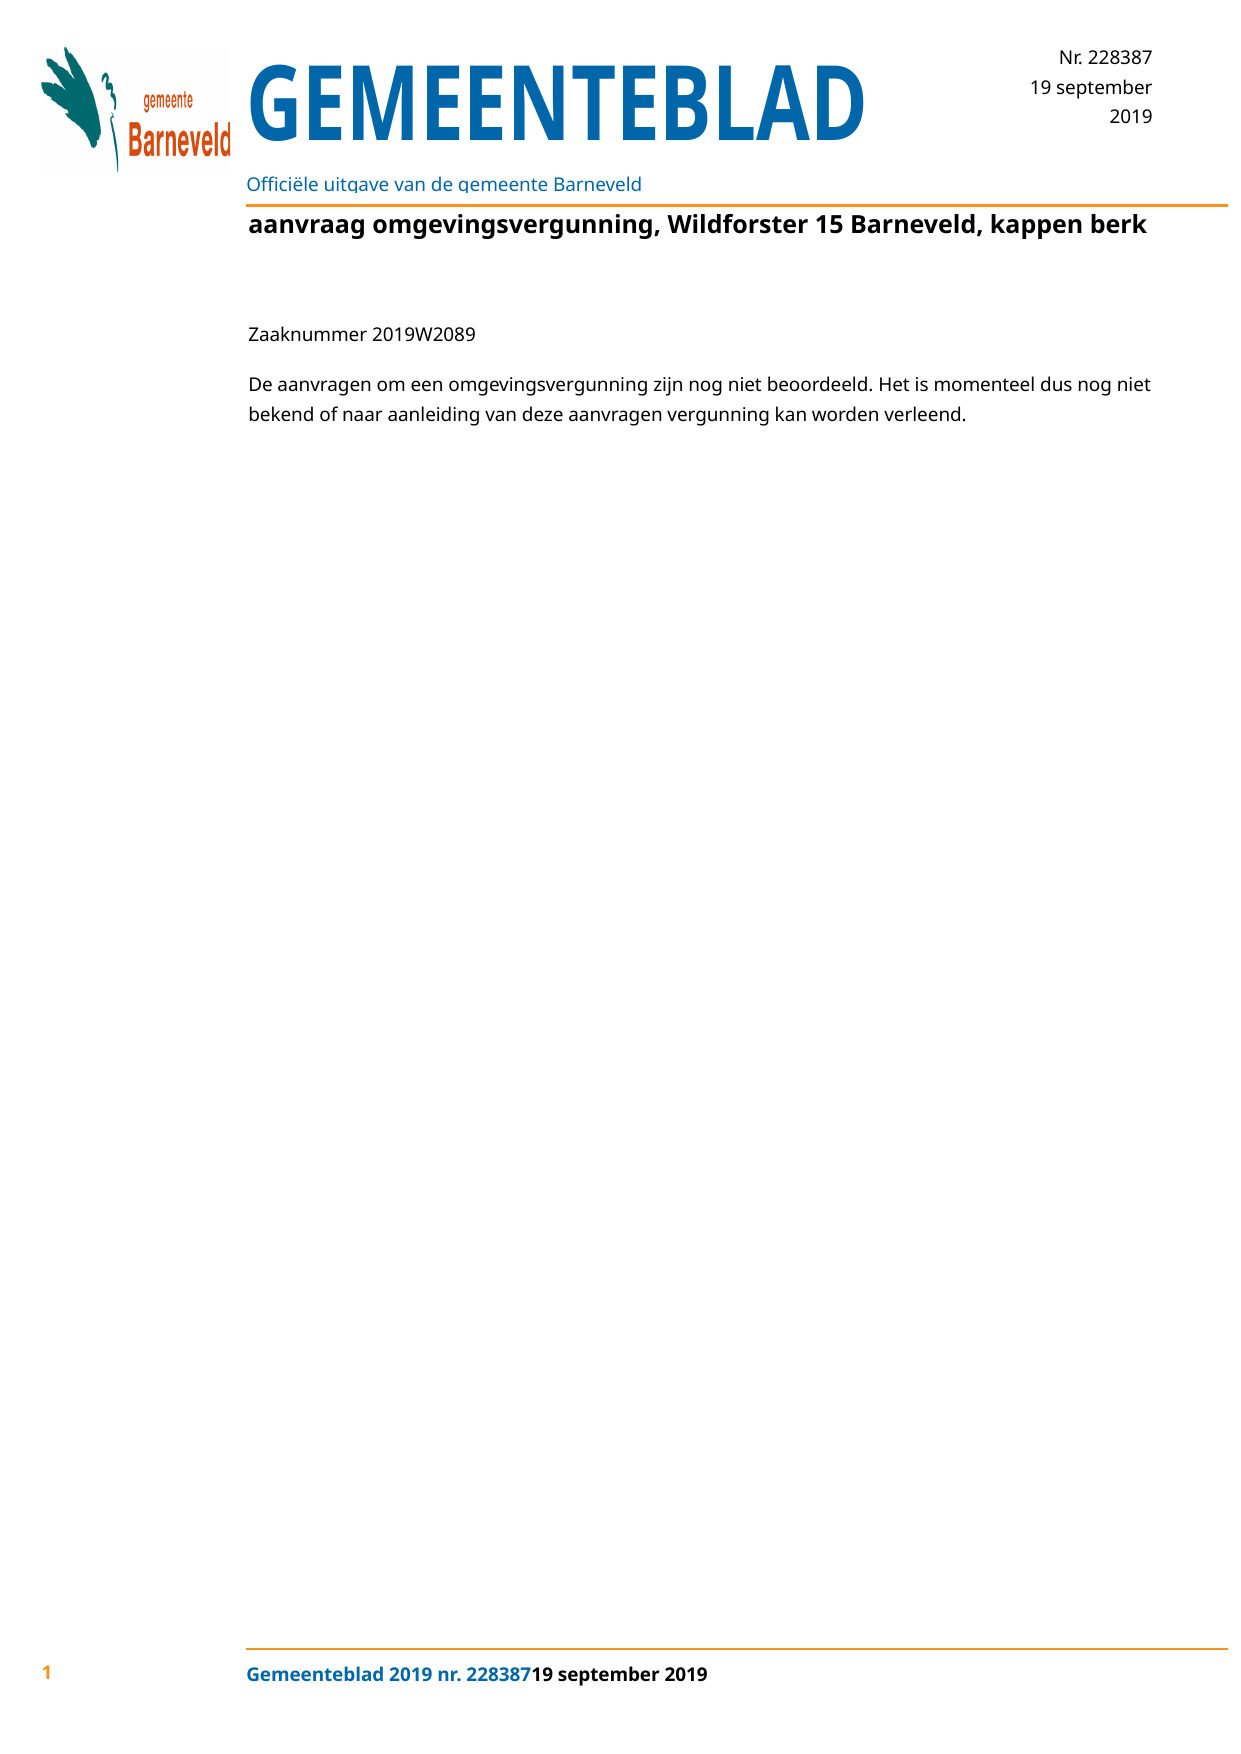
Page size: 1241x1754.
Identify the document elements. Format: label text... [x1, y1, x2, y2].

picture [41, 47, 231, 172]
text Zaaknummer 2019W2089 [248, 321, 1152, 346]
text De aanvragen om een omgevingsvergunning zijn nog niet beoordeeld. Het is momenteel dus nog niet bekend of naar aanleiding van deze aanvragen vergunning kan worden verleend. [248, 371, 1152, 426]
text aanvraag omgevingsvergunning, Wildforster 15 Barneveld, kappen berk [248, 207, 1152, 241]
